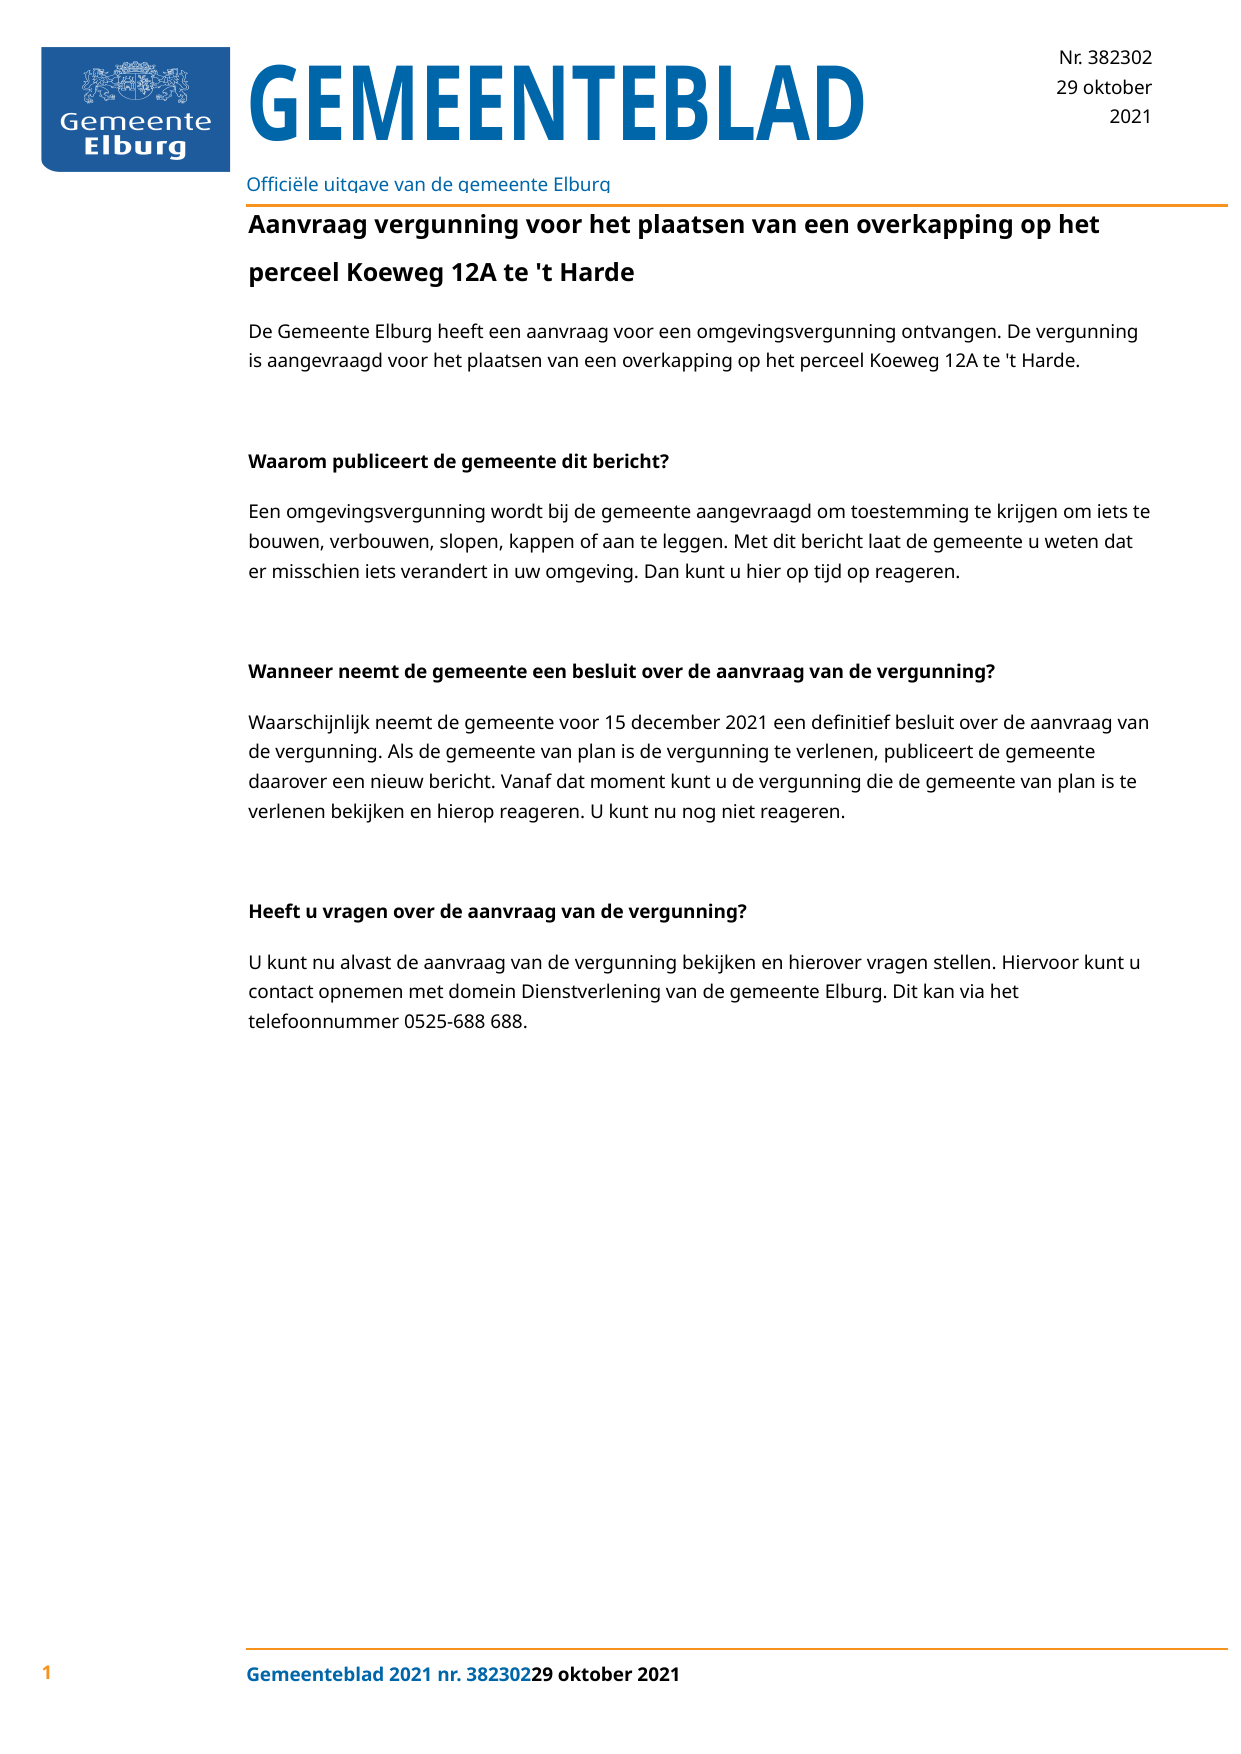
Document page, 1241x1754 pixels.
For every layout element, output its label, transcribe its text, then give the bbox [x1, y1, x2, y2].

text Wanneer neemt de gemeente een besluit over de aanvraag van de vergunning? [248, 659, 1152, 684]
text Een omgevingsvergunning wordt bij de gemeente aangevraagd om toestemming te krijgen om iets te bouwen, verbouwen, slopen, kappen of aan te leggen. Met dit bericht laat de gemeente u weten dat er misschien iets verandert in uw omgeving. Dan kunt u hier op tijd op reageren. [248, 499, 1152, 584]
text Waarschijnlijk neemt de gemeente voor 15 december 2021 een definitief besluit over de aanvraag van de vergunning. Als de gemeente van plan is de vergunning te verlenen, publiceert de gemeente daarover een nieuw bericht. Vanaf dat moment kunt u de vergunning die de gemeente van plan is te verlenen bekijken en hierop reageren. U kunt nu nog niet reageren. [248, 709, 1152, 824]
text U kunt nu alvast de aanvraag van de vergunning bekijken en hierover vragen stellen. Hiervoor kunt u contact opnemen met domein Dienstverlening van de gemeente Elburg. Dit kan via het telefoonnummer 0525-688 688. [248, 949, 1152, 1034]
text Aanvraag vergunning voor het plaatsen van een overkapping op het perceel Koeweg 12A te 't Harde [248, 207, 1152, 288]
text Heeft u vragen over de aanvraag van de vergunning? [248, 899, 1152, 924]
text De Gemeente Elburg heeft een aanvraag voor een omgevingsvergunning ontvangen. De vergunning is aangevraagd voor het plaatsen van een overkapping op het perceel Koeweg 12A te 't Harde. [248, 318, 1152, 373]
picture [41, 47, 231, 172]
text Waarom publiceert de gemeente dit bericht? [248, 448, 1152, 474]
